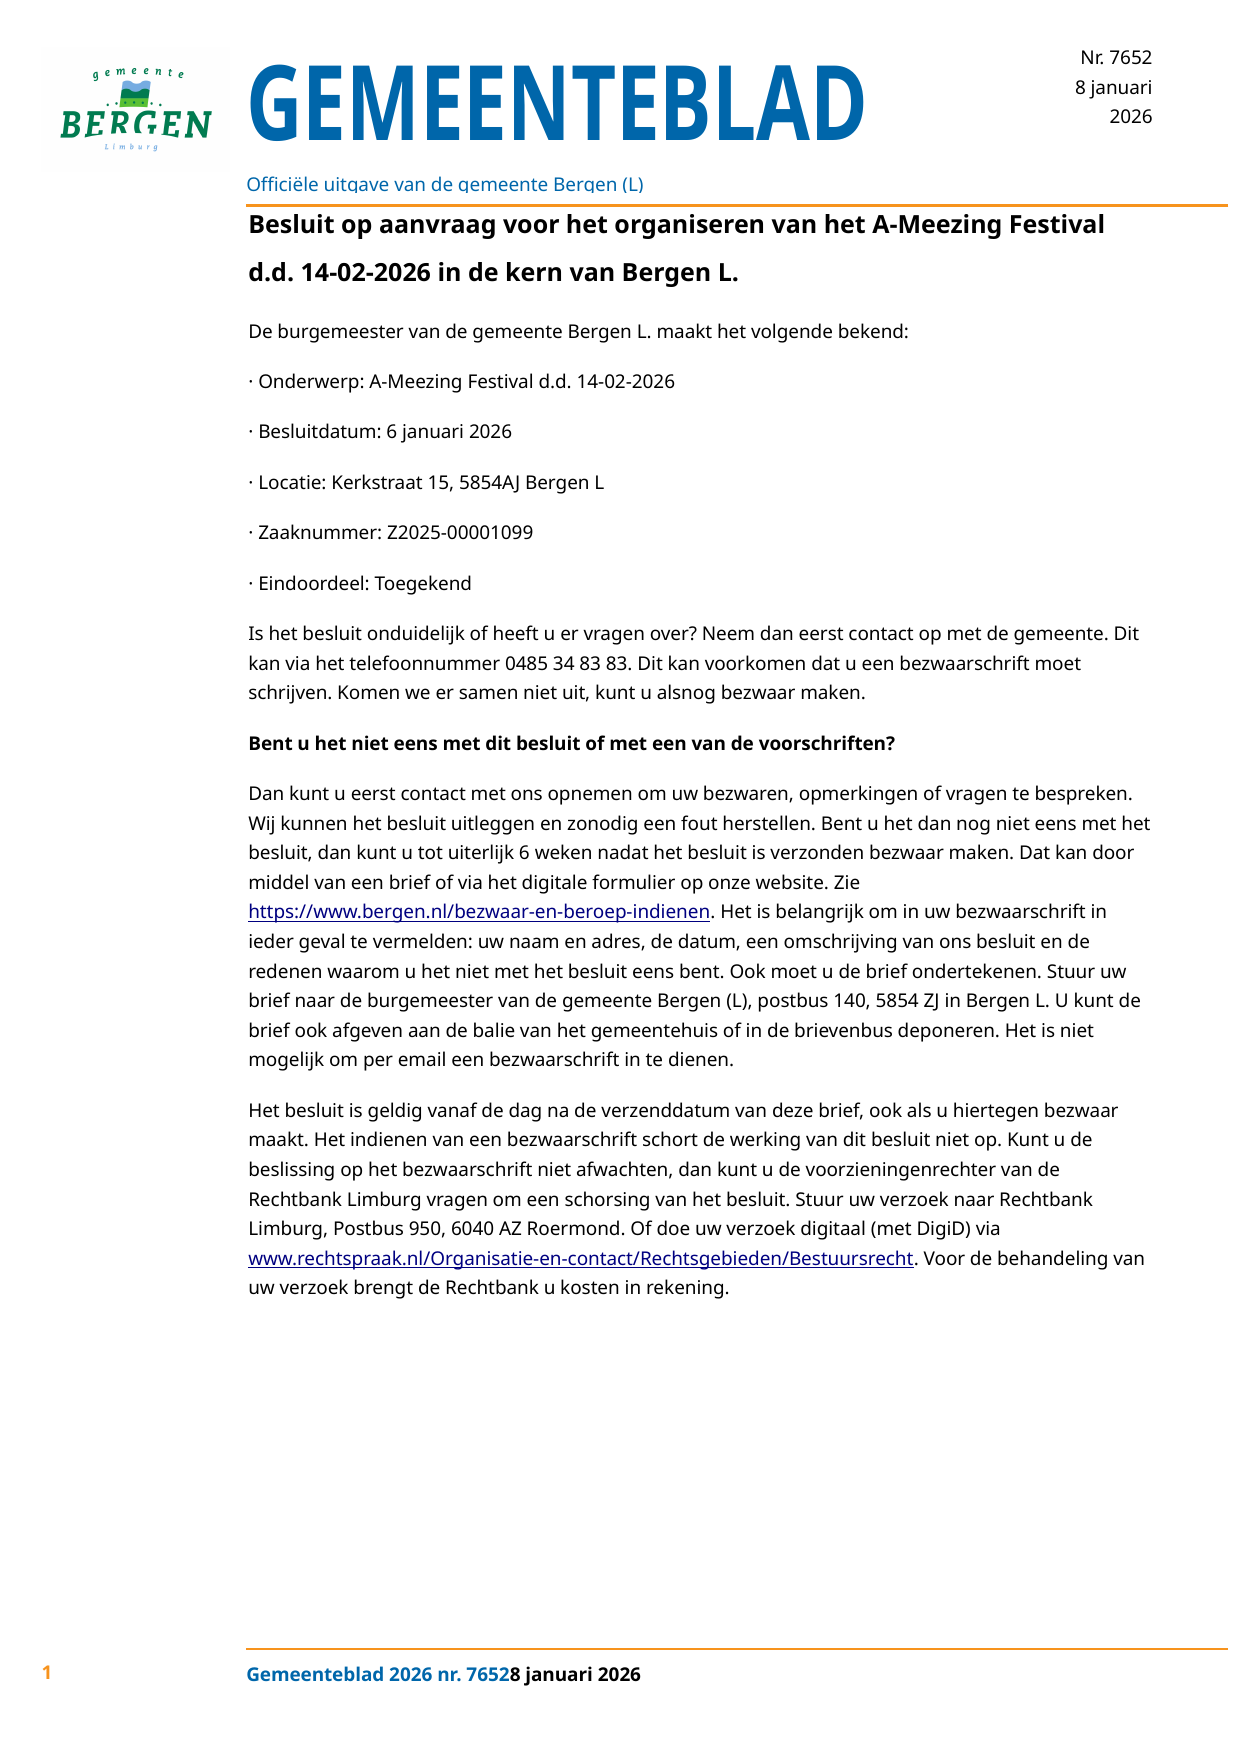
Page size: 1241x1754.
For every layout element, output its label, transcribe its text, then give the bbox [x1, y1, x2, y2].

text Dan kunt u eerst contact met ons opnemen om uw bezwaren, opmerkingen of vragen te bespreken. Wij kunnen het besluit uitleggen en zonodig een fout herstellen. Bent u het dan nog niet eens met het besluit, dan kunt u tot uiterlijk 6 weken nadat het besluit is verzonden bezwaar maken. Dat kan door middel van een brief of via het digitale formulier op onze website. Zie https://www.bergen.nl/bezwaar-en-beroep-indienen. Het is belangrijk om in uw bezwaarschrift in ieder geval te vermelden: uw naam en adres, de datum, een omschrijving van ons besluit en de redenen waarom u het niet met het besluit eens bent. Ook moet u de brief ondertekenen. Stuur uw brief naar de burgemeester van de gemeente Bergen (L), postbus 140, 5854 ZJ in Bergen L. U kunt de brief ook afgeven aan de balie van het gemeentehuis of in de brievenbus deponeren. Het is niet mogelijk om per email een bezwaarschrift in te dienen. [248, 780, 1152, 1072]
text · Eindoordeel: Toegekend [248, 570, 1152, 596]
text Bent u het niet eens met dit besluit of met een van de voorschriften? [248, 730, 1152, 756]
text Het besluit is geldig vanaf de dag na de verzenddatum van deze brief, ook als u hiertegen bezwaar maakt. Het indienen van een bezwaarschrift schort de werking van dit besluit niet op. Kunt u de beslissing op het bezwaarschrift niet afwachten, dan kunt u de voorzieningenrechter van de Rechtbank Limburg vragen om een schorsing van het besluit. Stuur uw verzoek naar Rechtbank Limburg, Postbus 950, 6040 AZ Roermond. Of doe uw verzoek digitaal (met DigiD) via www.rechtspraak.nl/Organisatie-en-contact/Rechtsgebieden/Bestuursrecht. Voor de behandeling van uw verzoek brengt de Rechtbank u kosten in rekening. [248, 1097, 1152, 1300]
text Besluit op aanvraag voor het organiseren van het A-Meezing Festival d.d. 14-02-2026 in de kern van Bergen L. [248, 207, 1152, 288]
text · Besluitdatum: 6 januari 2026 [248, 419, 1152, 444]
text · Onderwerp: A-Meezing Festival d.d. 14-02-2026 [248, 368, 1152, 394]
text De burgemeester van de gemeente Bergen L. maakt het volgende bekend: [248, 318, 1152, 344]
text Is het besluit onduidelijk of heeft u er vragen over? Neem dan eerst contact op met de gemeente. Dit kan via het telefoonnummer 0485 34 83 83. Dit kan voorkomen dat u een bezwaarschrift moet schrijven. Komen we er samen niet uit, kunt u alsnog bezwaar maken. [248, 620, 1152, 705]
picture [41, 47, 231, 172]
text · Locatie: Kerkstraat 15, 5854AJ Bergen L [248, 469, 1152, 495]
text · Zaaknummer: Z2025-00001099 [248, 519, 1152, 545]
